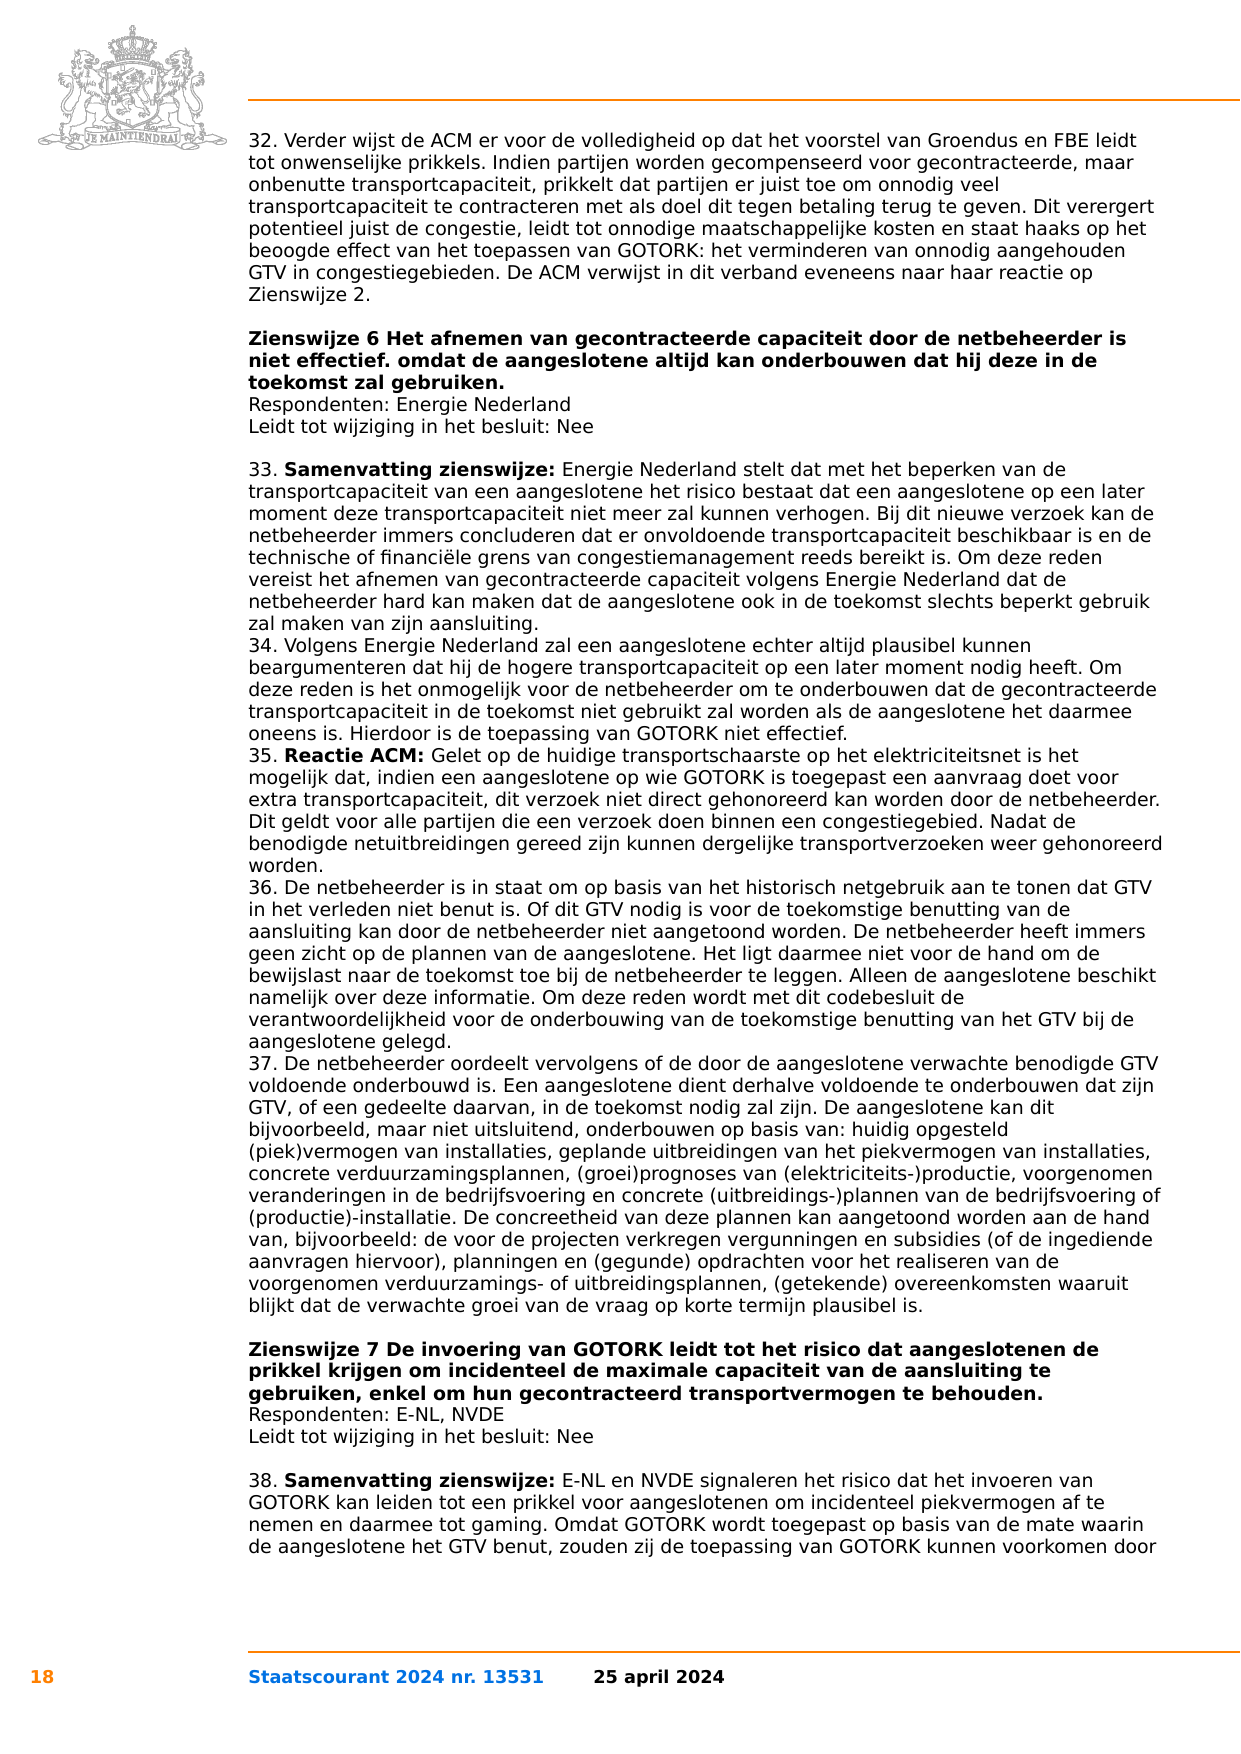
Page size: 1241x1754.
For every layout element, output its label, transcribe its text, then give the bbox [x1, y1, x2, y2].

text Respondenten: E-NL, NVDE [248, 1404, 1163, 1426]
text Respondenten: Energie Nederland [248, 393, 1163, 416]
text Zienswijze 6 Het afnemen van gecontracteerde capaciteit door de netbeheerder is niet effectief. omdat de aangeslotene altijd kan onderbouwen dat hij deze in de toekomst zal gebruiken. [248, 328, 1163, 393]
text Zienswijze 7 De invoering van GOTORK leidt tot het risico dat aangeslotenen de prikkel krijgen om incidenteel de maximale capaciteit van de aansluiting te gebruiken, enkel om hun gecontracteerd transportvermogen te behouden. [248, 1338, 1163, 1404]
text 34. Volgens Energie Nederland zal een aangeslotene echter altijd plausibel kunnen beargumenteren dat hij de hogere transportcapaciteit op een later moment nodig heeft. Om deze reden is het onmogelijk voor de netbeheerder om te onderbouwen dat de gecontracteerde transportcapaciteit in de toekomst niet gebruikt zal worden als de aangeslotene het daarmee oneens is. Hierdoor is de toepassing van GOTORK niet effectief. [248, 635, 1163, 745]
text Leidt tot wijziging in het besluit: Nee [248, 416, 1163, 437]
picture [38, 25, 227, 150]
text 35. Reactie ACM: Gelet op de huidige transportschaarste op het elektriciteitsnet is het mogelijk dat, indien een aangeslotene op wie GOTORK is toegepast een aanvraag doet voor extra transportcapaciteit, dit verzoek niet direct gehonoreerd kan worden door de netbeheerder. Dit geldt voor alle partijen die een verzoek doen binnen een congestiegebied. Nadat de benodigde netuitbreidingen gereed zijn kunnen dergelijke transportverzoeken weer gehonoreerd worden. [248, 745, 1163, 877]
text 36. De netbeheerder is in staat om op basis van het historisch netgebruik aan te tonen dat GTV in het verleden niet benut is. Of dit GTV nodig is voor de toekomstige benutting van de aansluiting kan door de netbeheerder niet aangetoond worden. De netbeheerder heeft immers geen zicht op de plannen van de aangeslotene. Het ligt daarmee niet voor de hand om de bewijslast naar de toekomst toe bij de netbeheerder te leggen. Alleen de aangeslotene beschikt namelijk over deze informatie. Om deze reden wordt met dit codebesluit de verantwoordelijkheid voor de onderbouwing van de toekomstige benutting van het GTV bij de aangeslotene gelegd. [248, 877, 1163, 1053]
text 33. Samenvatting zienswijze: Energie Nederland stelt dat met het beperken van de transportcapaciteit van een aangeslotene het risico bestaat dat een aangeslotene op een later moment deze transportcapaciteit niet meer zal kunnen verhogen. Bij dit nieuwe verzoek kan de netbeheerder immers concluderen dat er onvoldoende transportcapaciteit beschikbaar is en de technische of financiële grens van congestiemanagement reeds bereikt is. Om deze reden vereist het afnemen van gecontracteerde capaciteit volgens Energie Nederland dat de netbeheerder hard kan maken dat de aangeslotene ook in de toekomst slechts beperkt gebruik zal maken van zijn aansluiting. [248, 459, 1163, 635]
text 37. De netbeheerder oordeelt vervolgens of de door de aangeslotene verwachte benodigde GTV voldoende onderbouwd is. Een aangeslotene dient derhalve voldoende te onderbouwen dat zijn GTV, of een gedeelte daarvan, in de toekomst nodig zal zijn. De aangeslotene kan dit bijvoorbeeld, maar niet uitsluitend, onderbouwen op basis van: huidig opgesteld (piek)vermogen van installaties, geplande uitbreidingen van het piekvermogen van installaties, concrete verduurzamingsplannen, (groei)prognoses van (elektriciteits-)productie, voorgenomen veranderingen in de bedrijfsvoering en concrete (uitbreidings-)plannen van de bedrijfsvoering of (productie)-installatie. De concreetheid van deze plannen kan aangetoond worden aan de hand van, bijvoorbeeld: de voor de projecten verkregen vergunningen en subsidies (of de ingediende aanvragen hiervoor), planningen en (gegunde) opdrachten voor het realiseren van de voorgenomen verduurzamings- of uitbreidingsplannen, (getekende) overeenkomsten waaruit blijkt dat de verwachte groei van de vraag op korte termijn plausibel is. [248, 1053, 1163, 1317]
text 38. Samenvatting zienswijze: E-NL en NVDE signaleren het risico dat het invoeren van GOTORK kan leiden tot een prikkel voor aangeslotenen om incidenteel piekvermogen af te nemen en daarmee tot gaming. Omdat GOTORK wordt toegepast op basis van de mate waarin de aangeslotene het GTV benut, zouden zij de toepassing van GOTORK kunnen voorkomen door [248, 1470, 1163, 1558]
text Leidt tot wijziging in het besluit: Nee [248, 1426, 1163, 1448]
text 32. Verder wijst de ACM er voor de volledigheid op dat het voorstel van Groendus en FBE leidt tot onwenselijke prikkels. Indien partijen worden gecompenseerd voor gecontracteerde, maar onbenutte transportcapaciteit, prikkelt dat partijen er juist toe om onnodig veel transportcapaciteit te contracteren met als doel dit tegen betaling terug te geven. Dit verergert potentieel juist de congestie, leidt tot onnodige maatschappelijke kosten en staat haaks op het beoogde effect van het toepassen van GOTORK: het verminderen van onnodig aangehouden GTV in congestiegebieden. De ACM verwijst in dit verband eveneens naar haar reactie op Zienswijze 2. [248, 130, 1163, 306]
